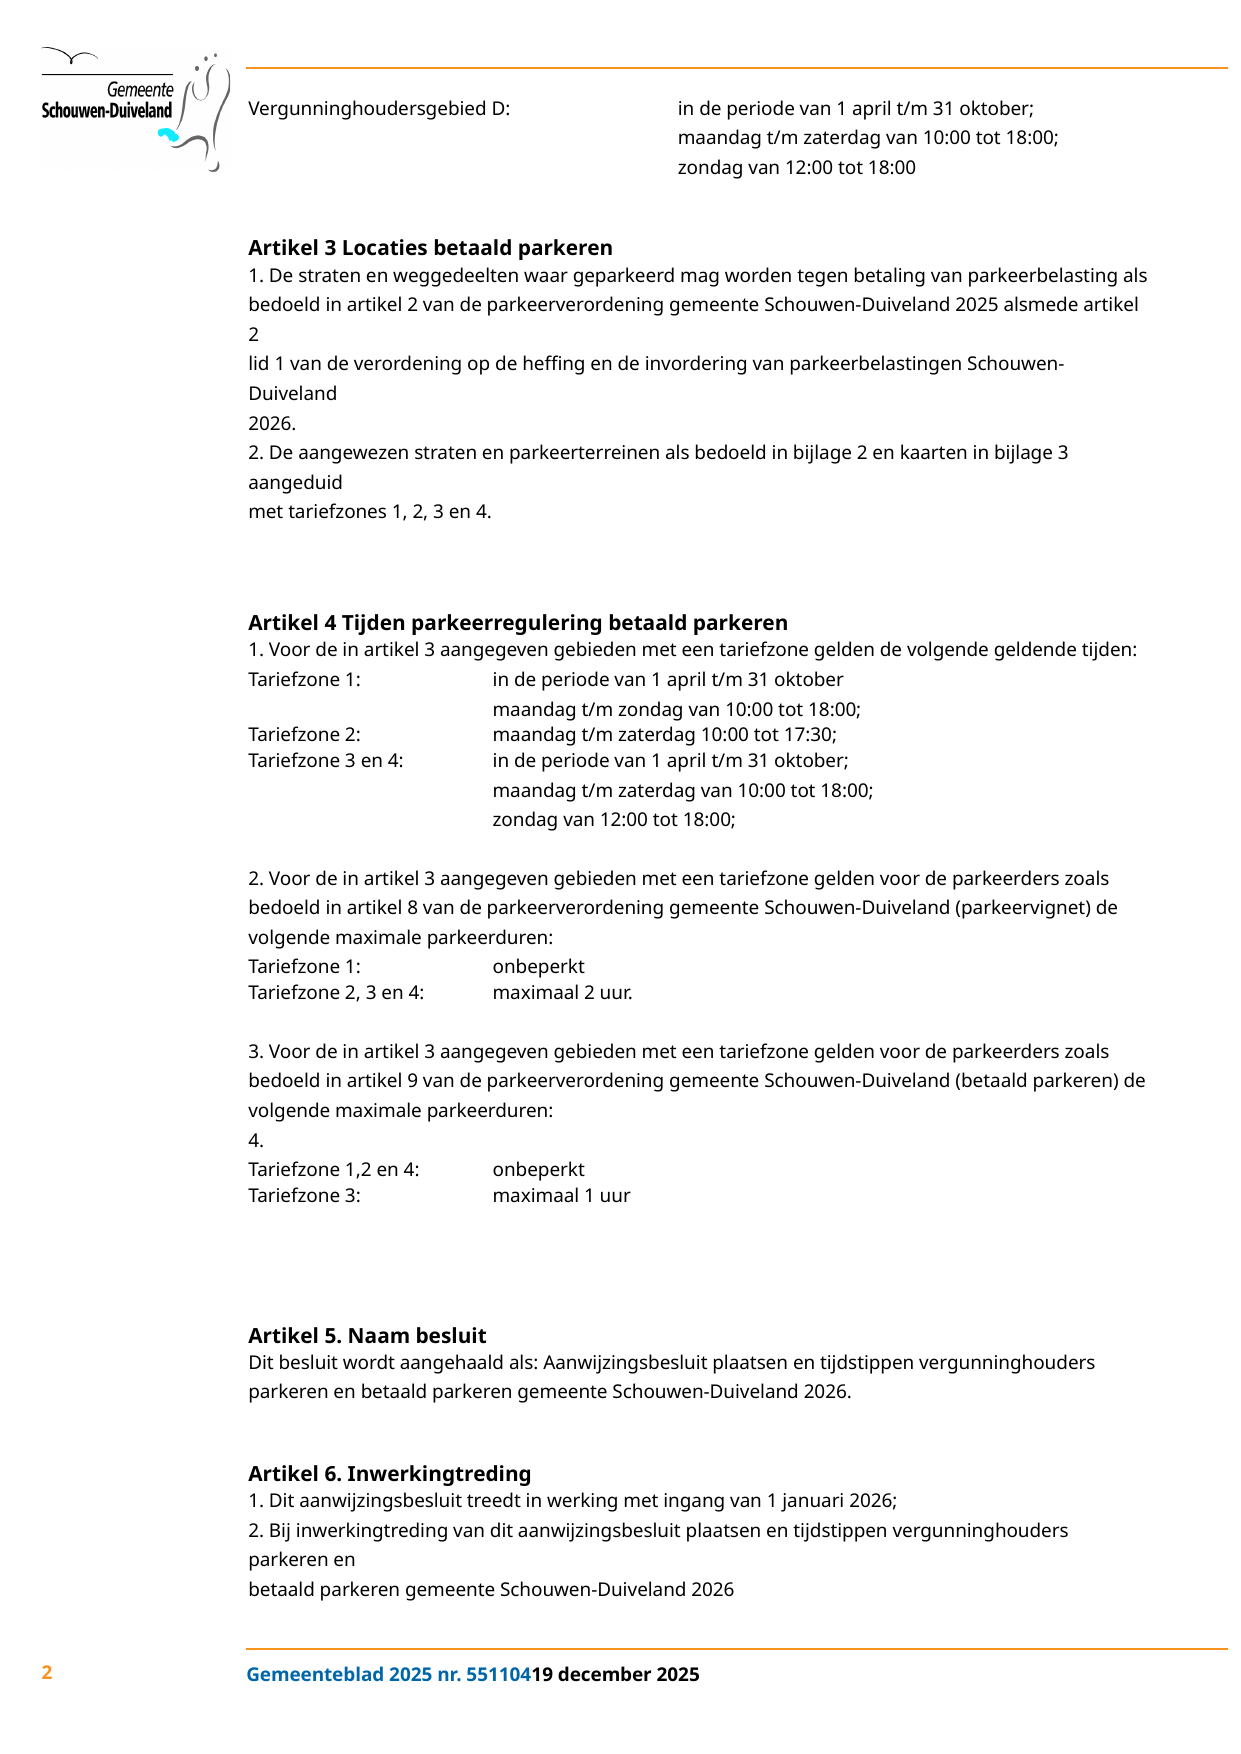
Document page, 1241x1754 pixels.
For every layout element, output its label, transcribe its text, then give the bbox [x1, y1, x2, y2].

table_cell maximaal 2 uur. [493, 980, 1152, 1005]
text Artikel 5. Naam besluit [248, 1321, 1152, 1349]
text Artikel 3 Locaties betaald parkeren [248, 233, 1152, 262]
table_header in de periode van 1 april t/m 31 oktober maandag t/m zondag van 10:00 tot 18:00; [493, 666, 1152, 721]
table_cell maandag t/m zaterdag 10:00 tot 17:30; [493, 721, 1152, 747]
text met tariefzones 1, 2, 3 en 4. [248, 498, 1152, 524]
text Dit besluit wordt aangehaald als: Aanwijzingsbesluit plaatsen en tijdstippen vergunninghouders parkeren en betaald parkeren gemeente Schouwen-Duiveland 2026. [248, 1349, 1152, 1404]
text 2. De aangewezen straten en parkeerterreinen als bedoeld in bijlage 2 en kaarten in bijlage 3 aangeduid [248, 439, 1152, 494]
table_header Tariefzone 1,2 en 4: [248, 1156, 492, 1182]
table_cell Tariefzone 2: [248, 721, 492, 747]
table_cell Tariefzone 2, 3 en 4: [248, 980, 492, 1005]
text 1. Dit aanwijzingsbesluit treedt in werking met ingang van 1 januari 2026; [248, 1487, 1152, 1513]
table_cell Vergunninghoudersgebied D: [248, 95, 678, 180]
text 2. Voor de in artikel 3 aangegeven gebieden met een tariefzone gelden voor de parkeerders zoals bedoeld in artikel 8 van de parkeerverordening gemeente Schouwen-Duiveland (parkeervignet) de volgende maximale parkeerduren: [248, 865, 1152, 950]
text 2026. [248, 410, 1152, 435]
text Artikel 6. Inwerkingtreding [248, 1459, 1152, 1487]
table_header onbeperkt [493, 1156, 1152, 1182]
table_cell in de periode van 1 april t/m 31 oktober; maandag t/m zaterdag van 10:00 tot 18:00; zondag van 12:00 tot 18:00; [493, 747, 1152, 832]
text Artikel 4 Tijden parkeerregulering betaald parkeren [248, 608, 1152, 636]
table_cell maximaal 1 uur [493, 1182, 1152, 1208]
text 4. [248, 1127, 1152, 1152]
table_cell Tariefzone 3 en 4: [248, 747, 492, 832]
picture [41, 47, 231, 172]
table_cell Tariefzone 3: [248, 1182, 492, 1208]
table_cell in de periode van 1 april t/m 31 oktober; maandag t/m zaterdag van 10:00 tot 18:00; zondag van 12:00 tot 18:00 [678, 95, 1152, 180]
table_header onbeperkt [493, 954, 1152, 979]
text lid 1 van de verordening op de heffing en de invordering van parkeerbelastingen Schouwen-Duiveland [248, 351, 1152, 406]
text bedoeld in artikel 2 van de parkeerverordening gemeente Schouwen-Duiveland 2025 alsmede artikel 2 [248, 291, 1152, 347]
text 3. Voor de in artikel 3 aangegeven gebieden met een tariefzone gelden voor de parkeerders zoals bedoeld in artikel 9 van de parkeerverordening gemeente Schouwen-Duiveland (betaald parkeren) de volgende maximale parkeerduren: [248, 1038, 1152, 1123]
text 1. Voor de in artikel 3 aangegeven gebieden met een tariefzone gelden de volgende geldende tijden: [248, 636, 1152, 662]
text 2. Bij inwerkingtreding van dit aanwijzingsbesluit plaatsen en tijdstippen vergunninghouders parkeren en [248, 1517, 1152, 1572]
table_header Tariefzone 1: [248, 954, 492, 979]
text 1. De straten en weggedeelten waar geparkeerd mag worden tegen betaling van parkeerbelasting als [248, 262, 1152, 287]
table_header Tariefzone 1: [248, 666, 492, 721]
text betaald parkeren gemeente Schouwen-Duiveland 2026 [248, 1576, 1152, 1602]
